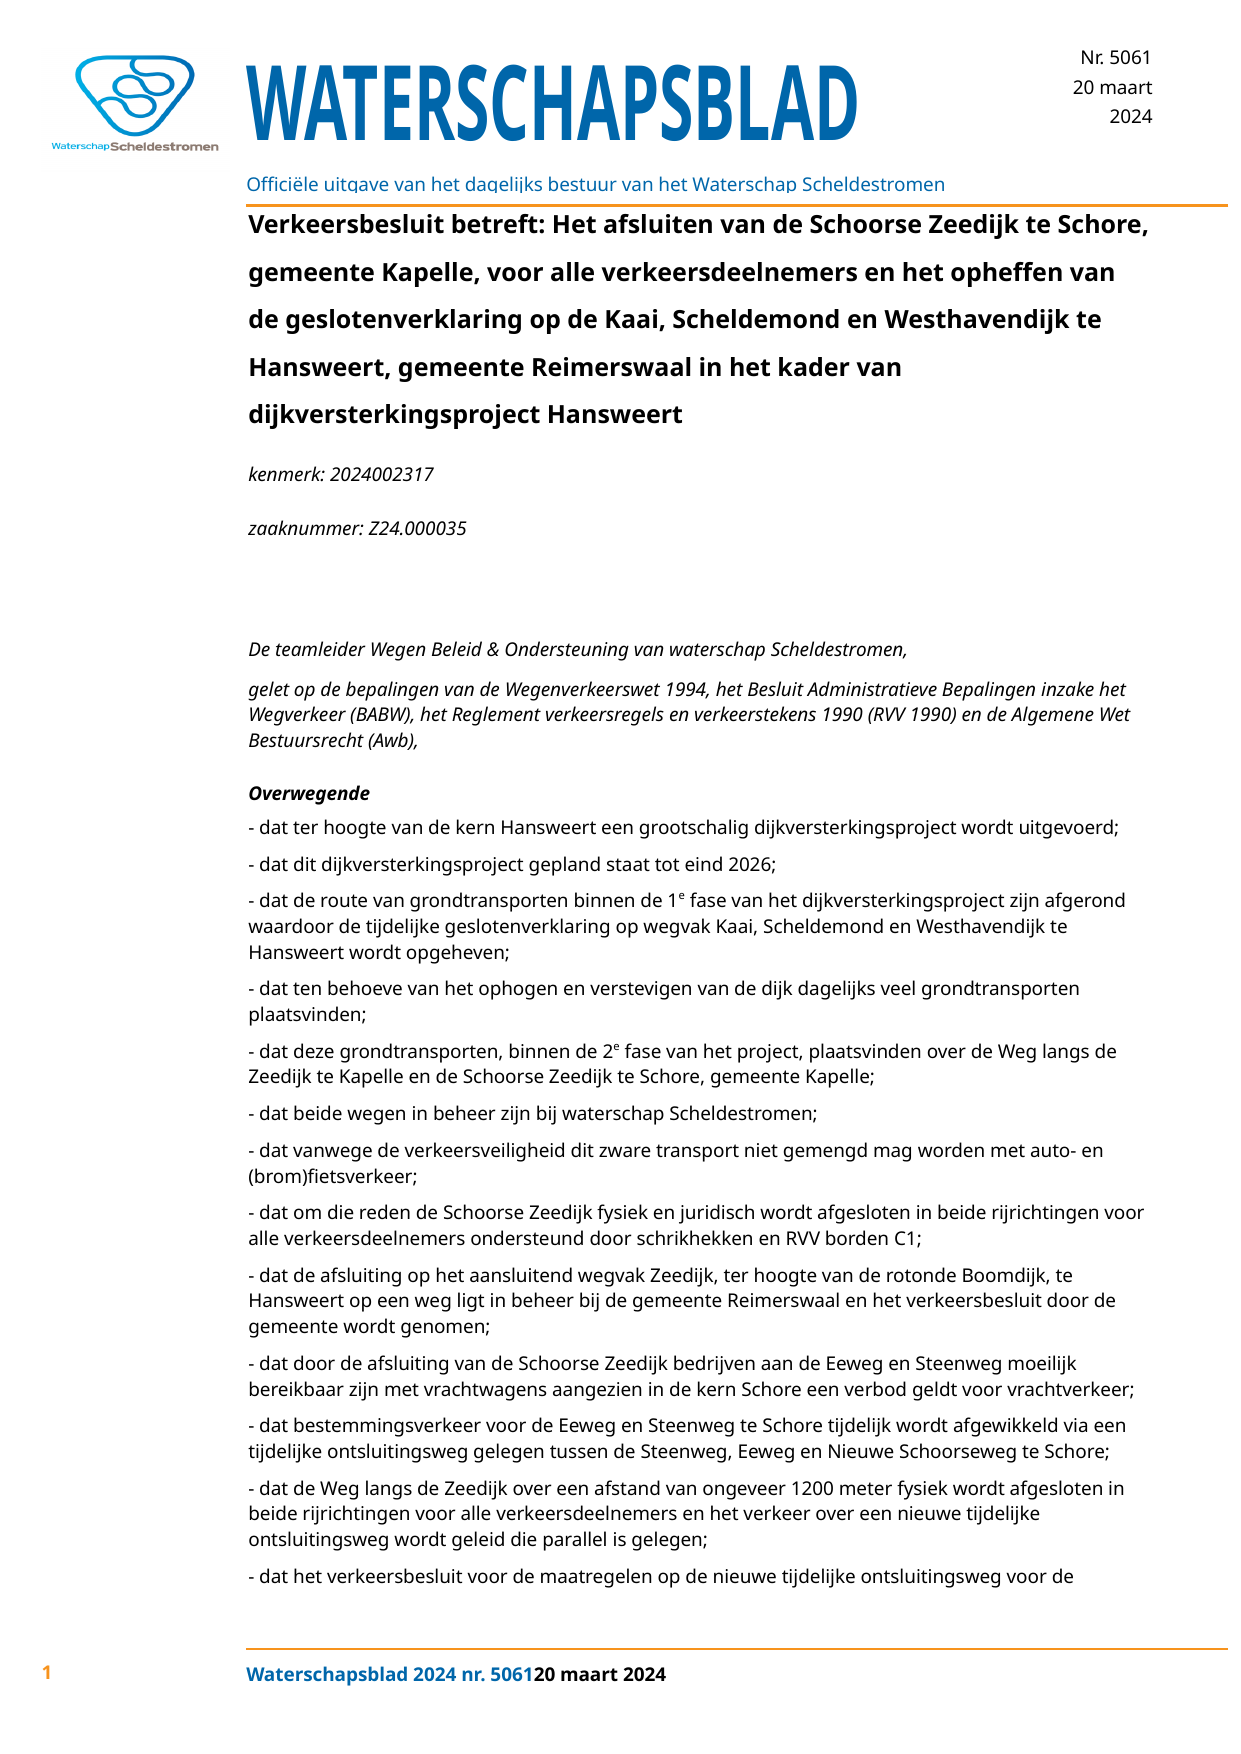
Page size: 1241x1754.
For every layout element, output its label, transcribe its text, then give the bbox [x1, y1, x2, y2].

text - dat om die reden de Schoorse Zeedijk fysiek en juridisch wordt afgesloten in beide rijrichtingen voor alle verkeersdeelnemers ondersteund door schrikhekken en RVV borden C1; [248, 1199, 1152, 1251]
text De teamleider Wegen Beleid & Ondersteuning van waterschap Scheldestromen, [248, 637, 1152, 662]
text zaaknummer: Z24.000035 [248, 515, 1152, 541]
text - dat ten behoeve van het ophogen en verstevigen van de dijk dagelijks veel grondtransporten plaatsvinden; [248, 976, 1152, 1027]
text - dat beide wegen in beheer zijn bij waterschap Scheldestromen; [248, 1100, 1152, 1126]
text - dat deze grondtransporten, binnen de 2e fase van het project, plaatsvinden over de Weg langs de Zeedijk te Kapelle en de Schoorse Zeedijk te Schore, gemeente Kapelle; [248, 1038, 1152, 1089]
text kenmerk: 2024002317 [248, 461, 1152, 486]
text - dat de afsluiting op het aansluitend wegvak Zeedijk, ter hoogte van de rotonde Boomdijk, te Hansweert op een weg ligt in beheer bij de gemeente Reimerswaal en het verkeersbesluit door de gemeente wordt genomen; [248, 1262, 1152, 1339]
text gelet op de bepalingen van de Wegenverkeerswet 1994, het Besluit Administratieve Bepalingen inzake het Wegverkeer (BABW), het Reglement verkeersregels en verkeerstekens 1990 (RVV 1990) en de Algemene Wet Bestuursrecht (Awb), [248, 676, 1152, 753]
text Verkeersbesluit betreft: Het afsluiten van de Schoorse Zeedijk te Schore, gemeente Kapelle, voor alle verkeersdeelnemers en het opheffen van de geslotenverklaring op de Kaai, Scheldemond en Westhavendijk te Hansweert, gemeente Reimerswaal in het kader van dijkversterkingsproject Hansweert [248, 207, 1152, 431]
text - dat de Weg langs de Zeedijk over een afstand van ongeveer 1200 meter fysiek wordt afgesloten in beide rijrichtingen voor alle verkeersdeelnemers en het verkeer over een nieuwe tijdelijke ontsluitingsweg wordt geleid die parallel is gelegen; [248, 1475, 1152, 1552]
text - dat vanwege de verkeersveiligheid dit zware transport niet gemengd mag worden met auto- en (brom)fietsverkeer; [248, 1137, 1152, 1188]
picture [41, 47, 231, 172]
text - dat ter hoogte van de kern Hansweert een grootschalig dijkversterkingsproject wordt uitgevoerd; [248, 814, 1152, 840]
text - dat door de afsluiting van de Schoorse Zeedijk bedrijven aan de Eeweg en Steenweg moeilijk bereikbaar zijn met vrachtwagens aangezien in de kern Schore een verbod geldt voor vrachtverkeer; [248, 1350, 1152, 1401]
text Overwegende [248, 780, 1152, 806]
text - dat het verkeersbesluit voor de maatregelen op de nieuwe tijdelijke ontsluitingsweg voor de [248, 1563, 1152, 1589]
text - dat bestemmingsverkeer voor de Eeweg en Steenweg te Schore tijdelijk wordt afgewikkeld via een tijdelijke ontsluitingsweg gelegen tussen de Steenweg, Eeweg en Nieuwe Schoorseweg te Schore; [248, 1412, 1152, 1464]
text - dat dit dijkversterkingsproject gepland staat tot eind 2026; [248, 851, 1152, 877]
text - dat de route van grondtransporten binnen de 1e fase van het dijkversterkingsproject zijn afgerond waardoor de tijdelijke geslotenverklaring op wegvak Kaai, Scheldemond en Westhavendijk te Hansweert wordt opgeheven; [248, 887, 1152, 965]
